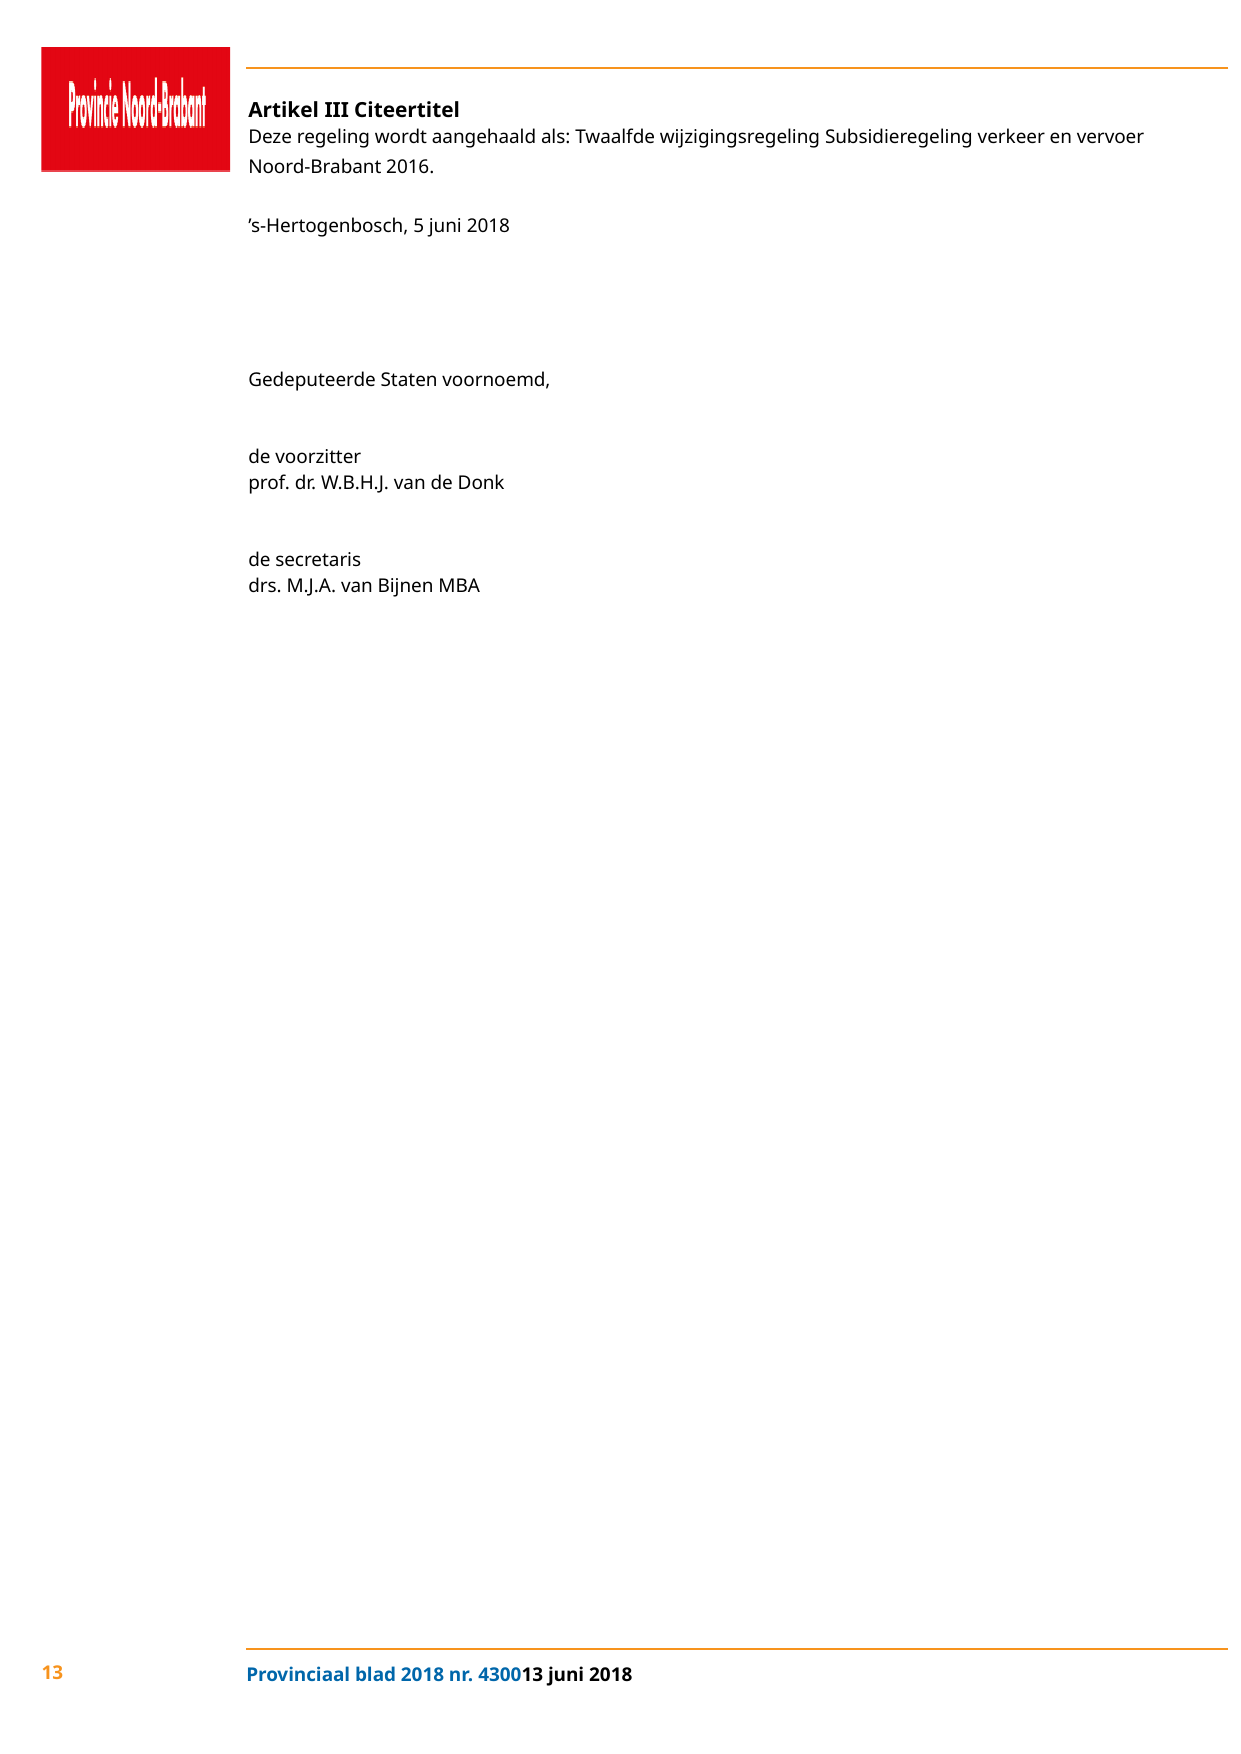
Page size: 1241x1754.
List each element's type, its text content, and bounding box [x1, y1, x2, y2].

text Deze regeling wordt aangehaald als: Twaalfde wijzigingsregeling Subsidieregeling verkeer en vervoer Noord-Brabant 2016. [248, 123, 1152, 178]
text Gedeputeerde Staten voornoemd, [248, 366, 1152, 392]
text Artikel III Citeertitel [248, 95, 1152, 123]
text prof. dr. W.B.H.J. van de Donk [248, 469, 1152, 495]
text de voorzitter [248, 443, 1152, 469]
text drs. M.J.A. van Bijnen MBA [248, 572, 1152, 598]
text de secretaris [248, 546, 1152, 572]
text ’s-Hertogenbosch, 5 juni 2018 [248, 212, 1152, 238]
picture [41, 47, 231, 172]
